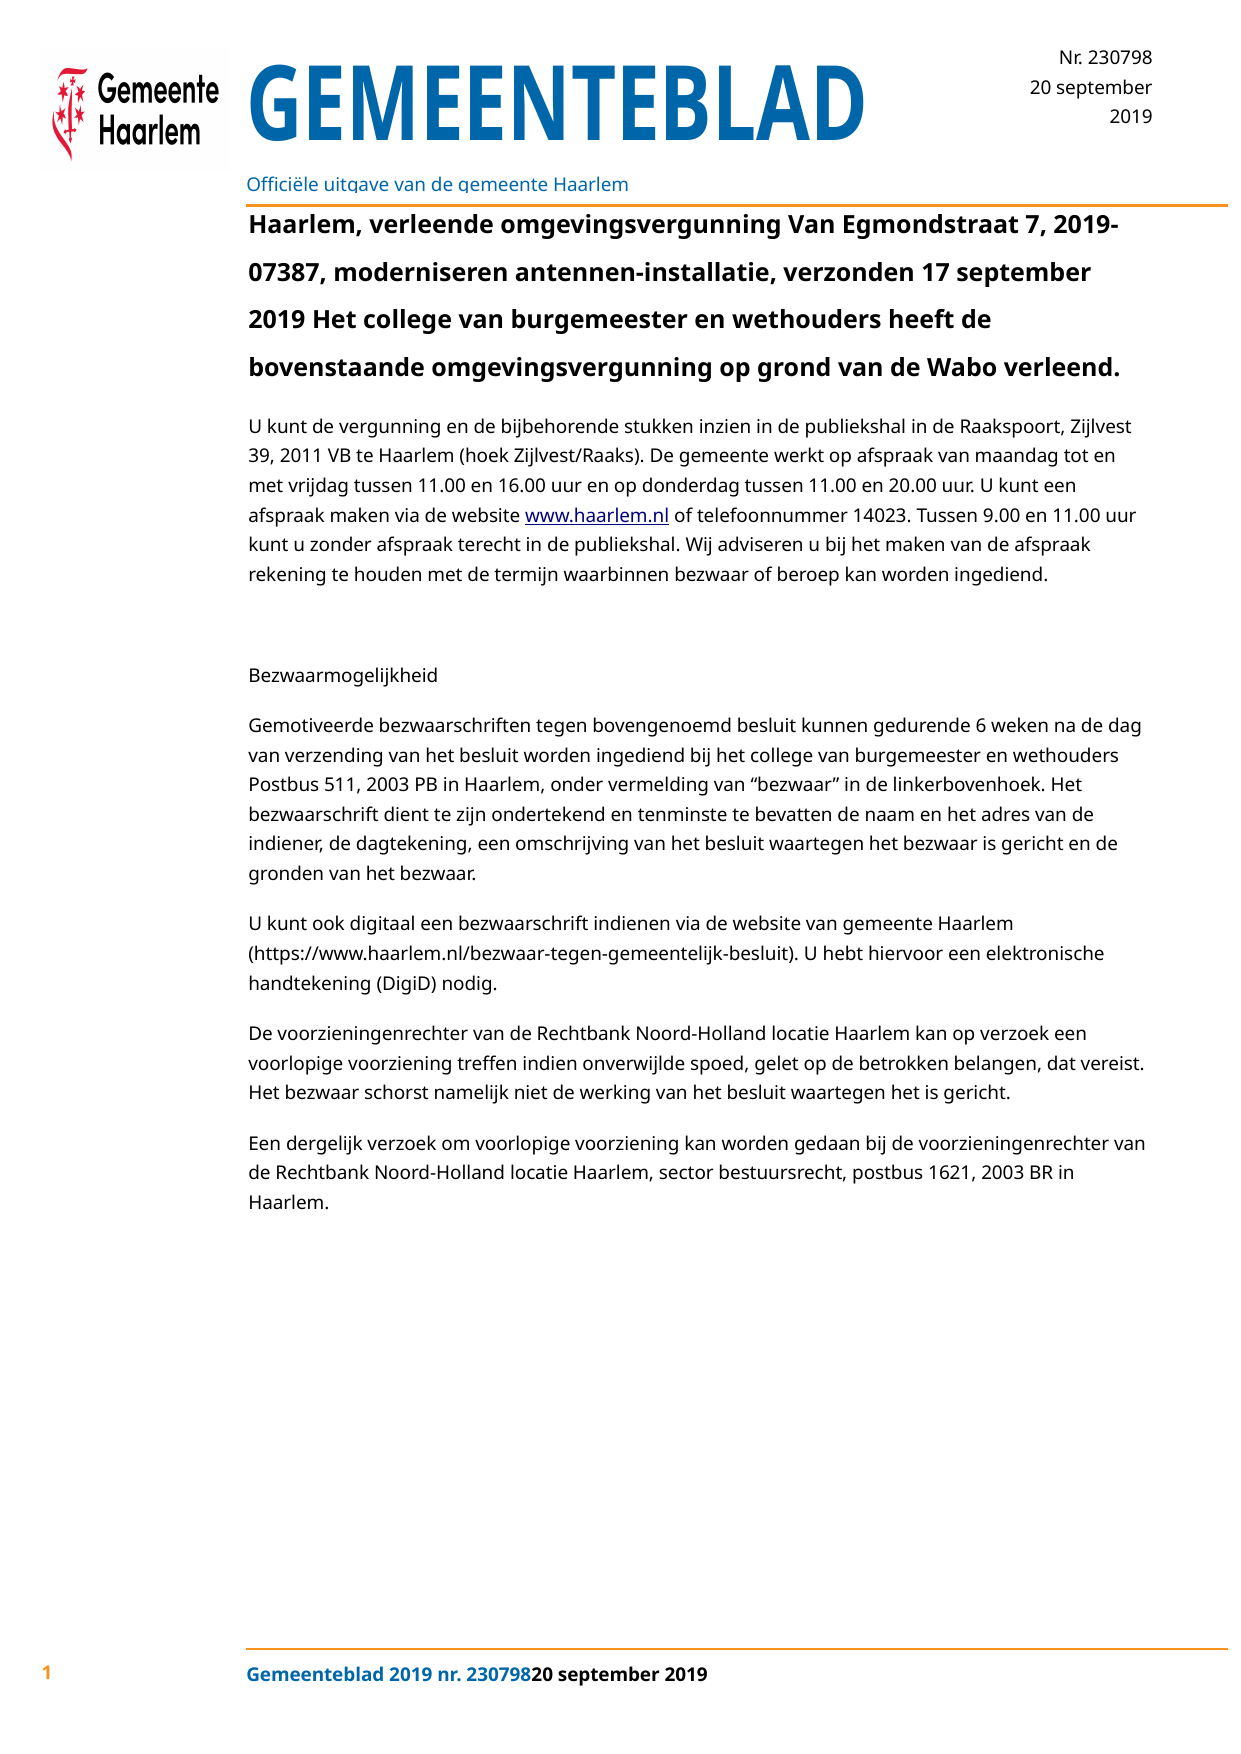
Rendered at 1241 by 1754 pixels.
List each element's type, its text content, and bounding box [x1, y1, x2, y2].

text Gemotiveerde bezwaarschriften tegen bovengenoemd besluit kunnen gedurende 6 weken na de dag van verzending van het besluit worden ingediend bij het college van burgemeester en wethouders Postbus 511, 2003 PB in Haarlem, onder vermelding van “bezwaar” in de linkerbovenhoek. Het bezwaarschrift dient te zijn ondertekend en tenminste te bevatten de naam en het adres van de indiener, de dagtekening, een omschrijving van het besluit waartegen het bezwaar is gericht en de gronden van het bezwaar. [248, 712, 1152, 886]
text Een dergelijk verzoek om voorlopige voorziening kan worden gedaan bij de voorzieningenrechter van de Rechtbank Noord-Holland locatie Haarlem, sector bestuursrecht, postbus 1621, 2003 BR in Haarlem. [248, 1130, 1152, 1215]
text Haarlem, verleende omgevingsvergunning Van Egmondstraat 7, 2019-07387, moderniseren antennen-installatie, verzonden 17 september 2019 Het college van burgemeester en wethouders heeft de bovenstaande omgevingsvergunning op grond van de Wabo verleend. [248, 207, 1152, 384]
text U kunt de vergunning en de bijbehorende stukken inzien in de publiekshal in de Raakspoort, Zijlvest 39, 2011 VB te Haarlem (hoek Zijlvest/Raaks). De gemeente werkt op afspraak van maandag tot en met vrijdag tussen 11.00 en 16.00 uur en op donderdag tussen 11.00 en 20.00 uur. U kunt een afspraak maken via de website www.haarlem.nl of telefoonnummer 14023. Tussen 9.00 en 11.00 uur kunt u zonder afspraak terecht in de publiekshal. Wij adviseren u bij het maken van de afspraak rekening te houden met de termijn waarbinnen bezwaar of beroep kan worden ingediend. [248, 413, 1152, 587]
picture [41, 47, 231, 172]
text U kunt ook digitaal een bezwaarschrift indienen via de website van gemeente Haarlem (https://www.haarlem.nl/bezwaar-tegen-gemeentelijk-besluit). U hebt hiervoor een elektronische handtekening (DigiD) nodig. [248, 911, 1152, 996]
text De voorzieningenrechter van de Rechtbank Noord-Holland locatie Haarlem kan op verzoek een voorlopige voorziening treffen indien onverwijlde spoed, gelet op de betrokken belangen, dat vereist. Het bezwaar schorst namelijk niet de werking van het besluit waartegen het is gericht. [248, 1020, 1152, 1105]
text Bezwaarmogelijkheid [248, 662, 1152, 688]
